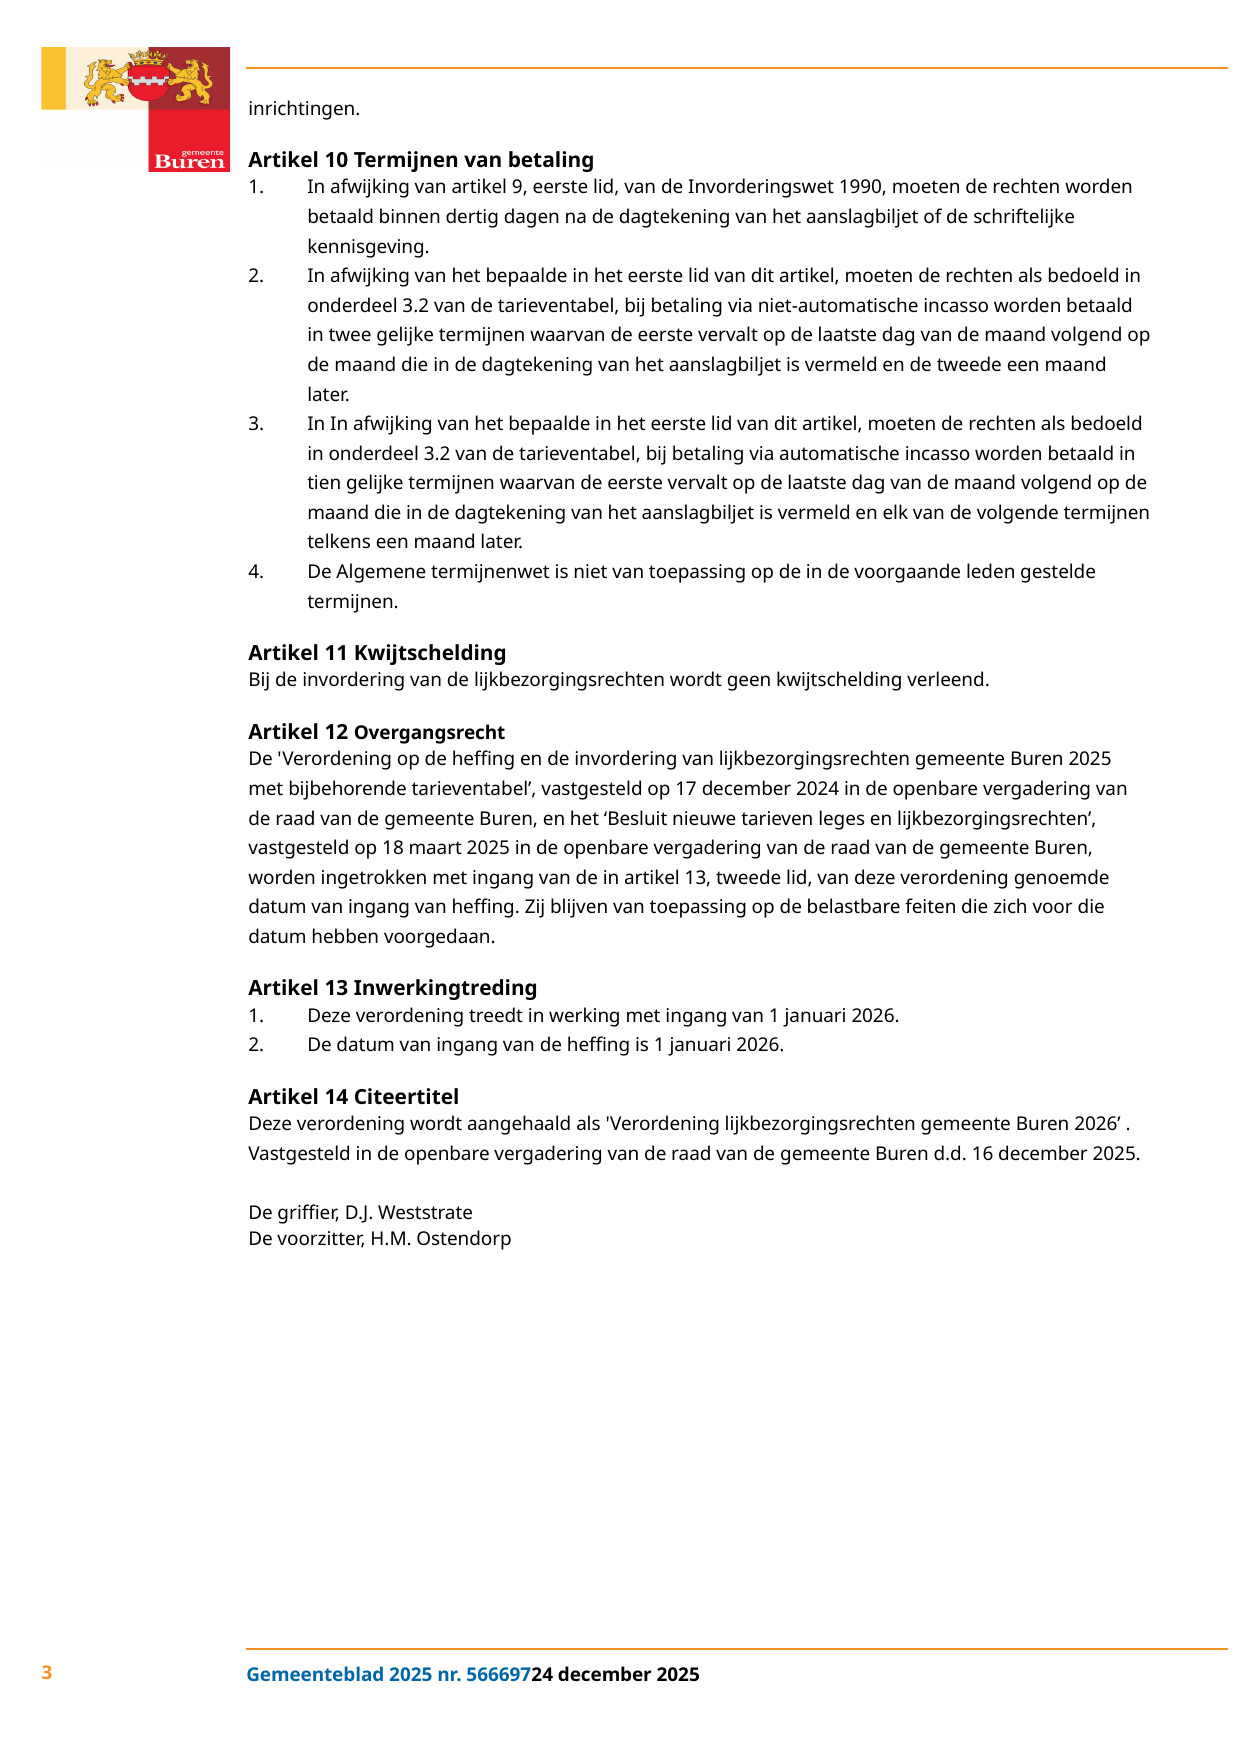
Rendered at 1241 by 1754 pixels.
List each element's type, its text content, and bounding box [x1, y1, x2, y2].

text Artikel 11 Kwijtschelding [248, 638, 1152, 667]
text De griffier, D.J. Weststrate [248, 1199, 1152, 1225]
text Artikel 13 Inwerkingtreding [248, 973, 1152, 1002]
text Deze verordening wordt aangehaald als 'Verordening lijkbezorgingsrechten gemeente Buren 2026’ . [248, 1110, 1152, 1136]
text De voorzitter, H.M. Ostendorp [248, 1225, 1152, 1251]
text Bij de invordering van de lijkbezorgingsrechten wordt geen kwijtschelding verleend. [248, 667, 1152, 692]
text Vastgesteld in de openbare vergadering van de raad van de gemeente Buren d.d. 16 december 2025. [248, 1140, 1152, 1166]
list Deze verordening treedt in werking met ingang van 1 januari 2026. [248, 1002, 1152, 1028]
text De 'Verordening op de heffing en de invordering van lijkbezorgingsrechten gemeente Buren 2025 met bijbehorende tarieventabel’, vastgesteld op 17 december 2024 in de openbare vergadering van de raad van de gemeente Buren, en het ‘Besluit nieuwe tarieven leges en lijkbezorgingsrechten’, vastgesteld op 18 maart 2025 in de openbare vergadering van de raad van de gemeente Buren, worden ingetrokken met ingang van de in artikel 13, tweede lid, van deze verordening genoemde datum van ingang van heffing. Zij blijven van toepassing op de belastbare feiten die zich voor die datum hebben voorgedaan. [248, 746, 1152, 949]
text inrichtingen. [248, 95, 1152, 121]
list In In afwijking van het bepaalde in het eerste lid van dit artikel, moeten de rechten als bedoeld in onderdeel 3.2 van de tarieventabel, bij betaling via automatische incasso worden betaald in tien gelijke termijnen waarvan de eerste vervalt op de laatste dag van de maand volgend op de maand die in de dagtekening van het aanslagbiljet is vermeld en elk van de volgende termijnen telkens een maand later. [248, 410, 1152, 554]
list De Algemene termijnenwet is niet van toepassing op de in de voorgaande leden gestelde termijnen. [248, 558, 1152, 613]
text Artikel 14 Citeertitel [248, 1082, 1152, 1110]
list In afwijking van het bepaalde in het eerste lid van dit artikel, moeten de rechten als bedoeld in onderdeel 3.2 van de tarieventabel, bij betaling via niet-automatische incasso worden betaald in twee gelijke termijnen waarvan de eerste vervalt op de laatste dag van de maand volgend op de maand die in de dagtekening van het aanslagbiljet is vermeld en de tweede een maand later. [248, 262, 1152, 406]
list De datum van ingang van de heffing is 1 januari 2026. [248, 1031, 1152, 1057]
text Artikel 10 Termijnen van betaling [248, 145, 1152, 174]
list In afwijking van artikel 9, eerste lid, van de Invorderingswet 1990, moeten de rechten worden betaald binnen dertig dagen na de dagtekening van het aanslagbiljet of de schriftelijke kennisgeving. [248, 174, 1152, 258]
picture [41, 47, 231, 172]
text Artikel 12 Overgangsrecht [248, 717, 1152, 746]
